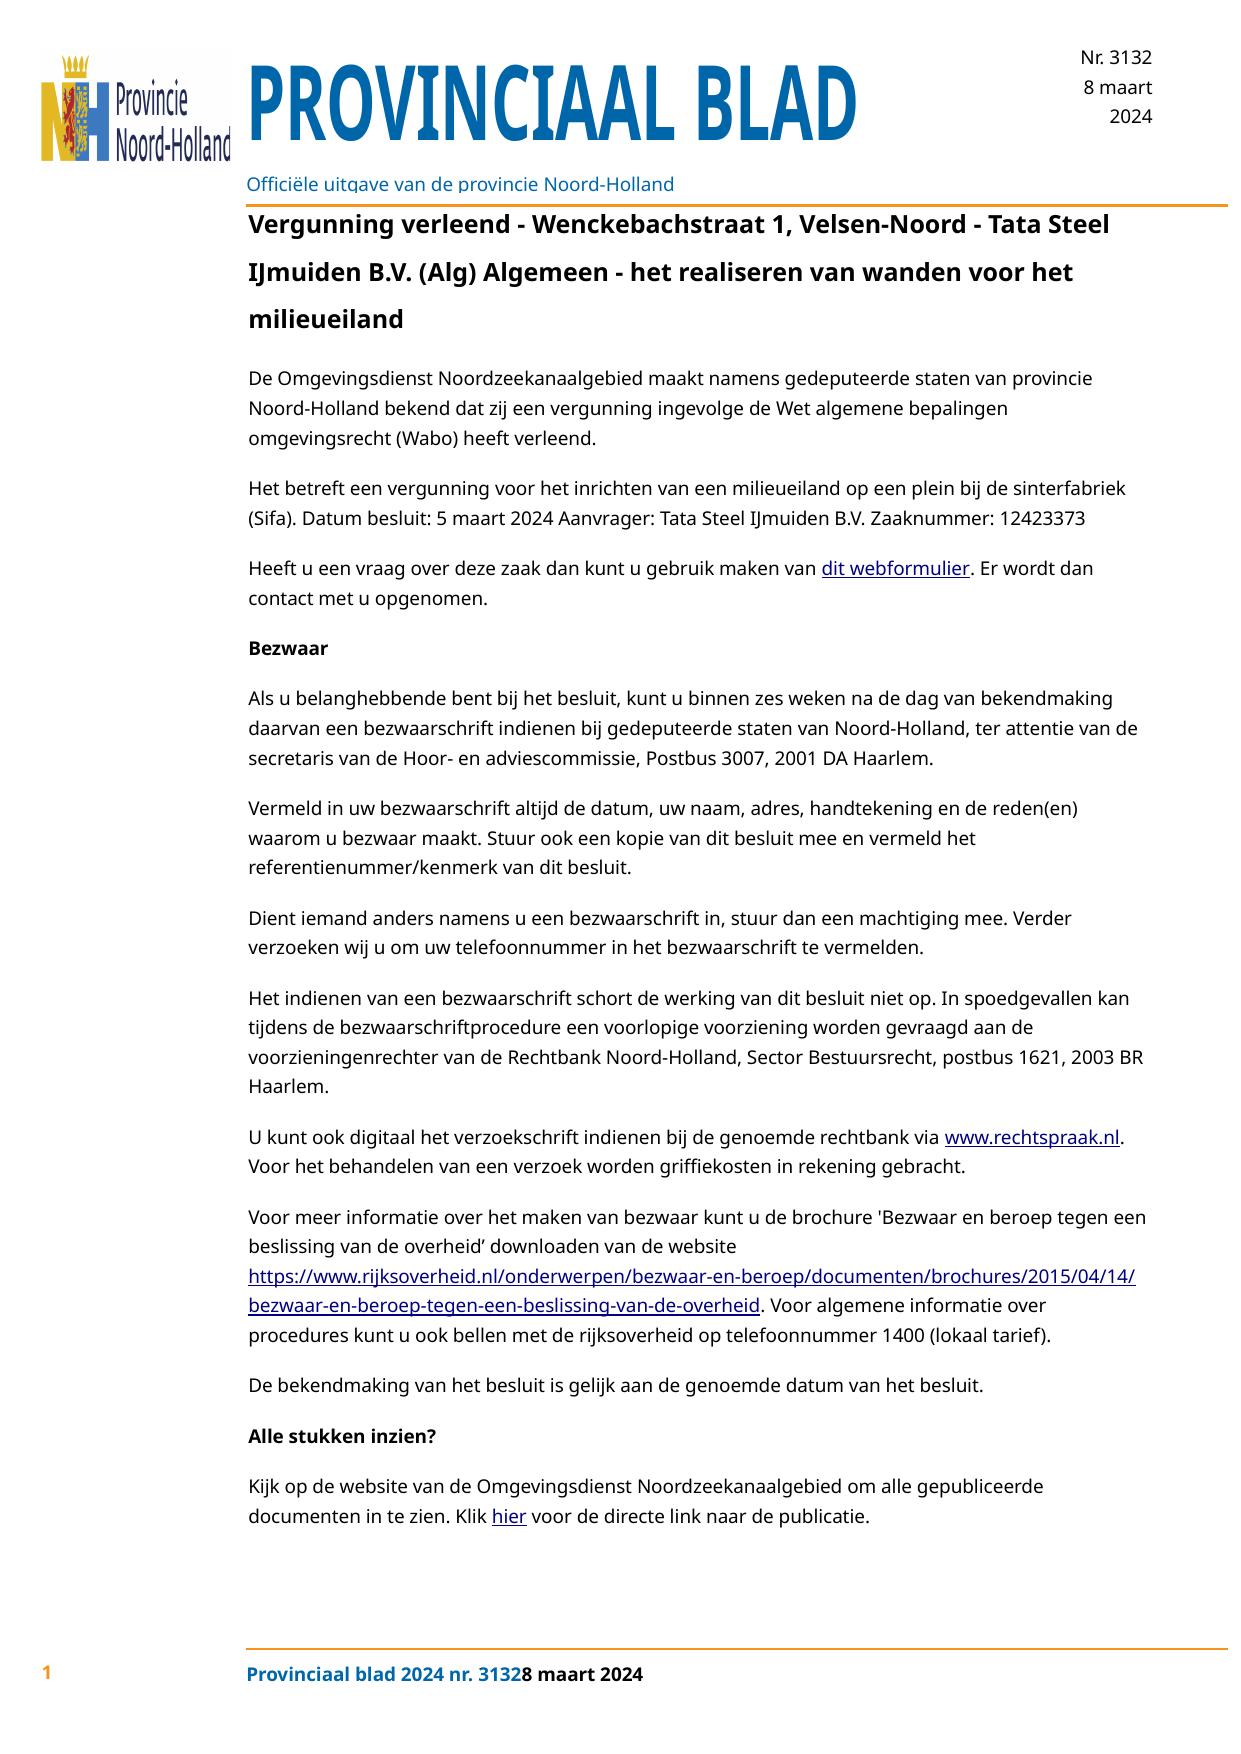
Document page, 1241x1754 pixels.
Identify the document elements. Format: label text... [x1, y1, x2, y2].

text Bezwaar [248, 635, 1152, 661]
text U kunt ook digitaal het verzoekschrift indienen bij de genoemde rechtbank via www.rechtspraak.nl. Voor het behandelen van een verzoek worden griffiekosten in rekening gebracht. [248, 1124, 1152, 1179]
text Kijk op de website van de Omgevingsdienst Noordzeekanaalgebied om alle gepubliceerde documenten in te zien. Klik hier voor de directe link naar de publicatie. [248, 1473, 1152, 1529]
text Dient iemand anders namens u een bezwaarschrift in, stuur dan een machtiging mee. Verder verzoeken wij u om uw telefoonnummer in het bezwaarschrift te vermelden. [248, 905, 1152, 960]
text Voor meer informatie over het maken van bezwaar kunt u de brochure 'Bezwaar en beroep tegen een beslissing van de overheid’ downloaden van de website https://www.rijksoverheid.nl/onderwerpen/bezwaar-en-beroep/documenten/brochures/2015/04/14/bezwaar-en-beroep-tegen-een-beslissing-van-de-overheid. Voor algemene informatie over procedures kunt u ook bellen met de rijksoverheid op telefoonnummer 1400 (lokaal tarief). [248, 1204, 1152, 1348]
text Heeft u een vraag over deze zaak dan kunt u gebruik maken van dit webformulier. Er wordt dan contact met u opgenomen. [248, 555, 1152, 610]
text De bekendmaking van het besluit is gelijk aan de genoemde datum van het besluit. [248, 1373, 1152, 1398]
text Het indienen van een bezwaarschrift schort de werking van dit besluit niet op. In spoedgevallen kan tijdens de bezwaarschriftprocedure een voorlopige voorziening worden gevraagd aan de voorzieningenrechter van de Rechtbank Noord-Holland, Sector Bestuursrecht, postbus 1621, 2003 BR Haarlem. [248, 985, 1152, 1099]
text Als u belanghebbende bent bij het besluit, kunt u binnen zes weken na de dag van bekendmaking daarvan een bezwaarschrift indienen bij gedeputeerde staten van Noord-Holland, ter attentie van de secretaris van de Hoor- en adviescommissie, Postbus 3007, 2001 DA Haarlem. [248, 686, 1152, 770]
text De Omgevingsdienst Noordzeekanaalgebied maakt namens gedeputeerde staten van provincie Noord-Holland bekend dat zij een vergunning ingevolge de Wet algemene bepalingen omgevingsrecht (Wabo) heeft verleend. [248, 366, 1152, 450]
picture [41, 47, 231, 172]
text Alle stukken inzien? [248, 1423, 1152, 1449]
text Het betreft een vergunning voor het inrichten van een milieueiland op een plein bij de sinterfabriek (Sifa). Datum besluit: 5 maart 2024 Aanvrager: Tata Steel IJmuiden B.V. Zaaknummer: 12423373 [248, 475, 1152, 530]
text Vergunning verleend - Wenckebachstraat 1, Velsen-Noord - Tata Steel IJmuiden B.V. (Alg) Algemeen - het realiseren van wanden voor het milieueiland [248, 207, 1152, 336]
text Vermeld in uw bezwaarschrift altijd de datum, uw naam, adres, handtekening en de reden(en) waarom u bezwaar maakt. Stuur ook een kopie van dit besluit mee en vermeld het referentienummer/kenmerk van dit besluit. [248, 795, 1152, 880]
